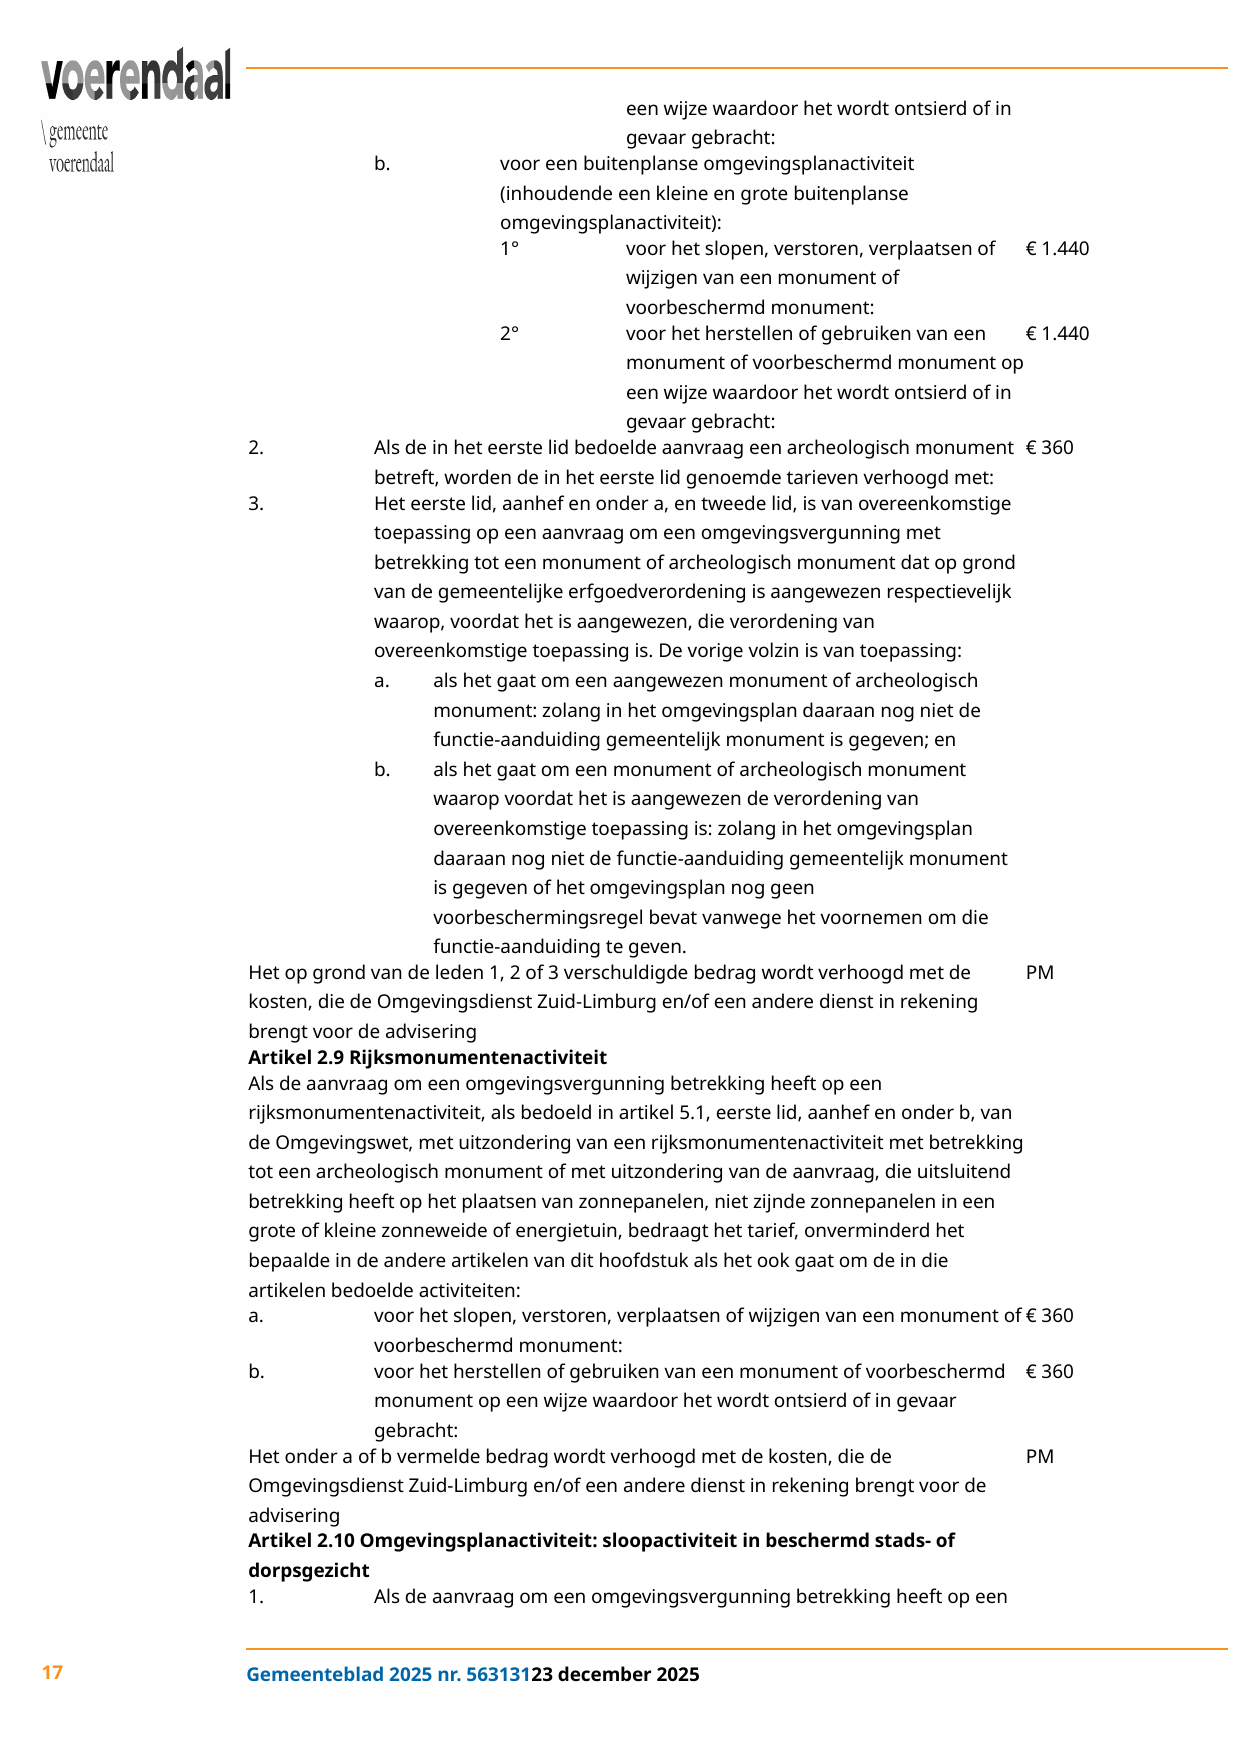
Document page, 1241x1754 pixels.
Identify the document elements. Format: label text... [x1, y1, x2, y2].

table_cell [374, 95, 500, 150]
table_cell € 360 [1026, 1358, 1152, 1443]
table_cell voor het herstellen of gebruiken van een monument of voorbeschermd monument op een wijze waardoor het wordt ontsierd of in gevaar gebracht: [374, 1358, 1026, 1443]
table_cell [248, 320, 374, 434]
table_cell [1026, 1044, 1152, 1070]
table_cell voor het slopen, verstoren, verplaatsen of wijzigen van een monument of voorbeschermd monument: [626, 235, 1026, 320]
table_cell € 360 [1026, 1303, 1152, 1358]
table_cell b. [248, 1358, 374, 1443]
table_cell € 1.440 [1026, 320, 1152, 434]
table_cell 1. [248, 1583, 374, 1609]
table_cell voor een buitenplanse omgevingsplanactiviteit (inhoudende een kleine en grote buitenplanse omgevingsplanactiviteit): [500, 150, 1026, 235]
table_cell [248, 150, 374, 235]
table_cell Als de aanvraag om een omgevingsvergunning betrekking heeft op een rijksmonumentenactiviteit, als bedoeld in artikel 5.1, eerste lid, aanhef en onder b, van de Omgevingswet, met uitzondering van een rijksmonumentenactiviteit met betrekking tot een archeologisch monument of met uitzondering van de aanvraag, die uitsluitend betrekking heeft op het plaatsen van zonnepanelen, niet zijnde zonnepanelen in een grote of kleine zonneweide of energietuin, bedraagt het tarief, onverminderd het bepaalde in de andere artikelen van dit hoofdstuk als het ook gaat om de in die artikelen bedoelde activiteiten: [248, 1070, 1026, 1303]
table_cell PM [1026, 1443, 1152, 1528]
table_cell € 1.440 [1026, 235, 1152, 320]
table_cell [248, 95, 374, 150]
table_cell [1026, 490, 1152, 959]
table_cell Het eerste lid, aanhef en onder a, en tweede lid, is van overeenkomstige toepassing op een aanvraag om een omgevingsvergunning met betrekking tot een monument of archeologisch monument dat op grond van de gemeentelijke erfgoedverordening is aangewezen respectievelijk waarop, voordat het is aangewezen, die verordening van overeenkomstige toepassing is. De vorige volzin is van toepassing: als het gaat om een aangewezen monument of archeologisch monument: zolang in het omgevingsplan daaraan nog niet de functie-aanduiding gemeentelijk monument is gegeven; en als het gaat om een monument of archeologisch monument waarop voordat het is aangewezen de verordening van overeenkomstige toepassing is: zolang in het omgevingsplan daaraan nog niet de functie-aanduiding gemeentelijk monument is gegeven of het omgevingsplan nog geen voorbeschermingsregel bevat vanwege het voornemen om die functie-aanduiding te geven. [374, 490, 1026, 959]
table_cell € 360 [1026, 434, 1152, 490]
table_cell [374, 235, 500, 320]
table_cell Artikel 2.10 Omgevingsplanactiviteit: sloopactiviteit in beschermd stads- of dorpsgezicht [248, 1528, 1026, 1583]
table_cell voor het herstellen of gebruiken van een monument of voorbeschermd monument op een wijze waardoor het wordt ontsierd of in gevaar gebracht: [626, 320, 1026, 434]
table_cell [500, 95, 626, 150]
table_cell [374, 320, 500, 434]
table_cell 2. [248, 434, 374, 490]
table_cell 2° [500, 320, 626, 434]
table_cell a. [248, 1303, 374, 1358]
table_cell Het op grond van de leden 1, 2 of 3 verschuldigde bedrag wordt verhoogd met de kosten, die de Omgevingsdienst Zuid-Limburg en/of een andere dienst in rekening brengt voor de advisering [248, 959, 1026, 1044]
table_cell Als de in het eerste lid bedoelde aanvraag een archeologisch monument betreft, worden de in het eerste lid genoemde tarieven verhoogd met: [374, 434, 1026, 490]
table_cell [1026, 1070, 1152, 1303]
table_cell Het onder a of b vermelde bedrag wordt verhoogd met de kosten, die de Omgevingsdienst Zuid-Limburg en/of een andere dienst in rekening brengt voor de advisering [248, 1443, 1026, 1528]
table_cell een wijze waardoor het wordt ontsierd of in gevaar gebracht: [626, 95, 1026, 150]
table_cell Als de aanvraag om een omgevingsvergunning betrekking heeft op een [374, 1583, 1026, 1609]
table_cell [1026, 150, 1152, 235]
table_cell [1026, 1583, 1152, 1609]
table_cell voor het slopen, verstoren, verplaatsen of wijzigen van een monument of voorbeschermd monument: [374, 1303, 1026, 1358]
table_cell [248, 235, 374, 320]
table_cell Artikel 2.9 Rijksmonumentenactiviteit [248, 1044, 1026, 1070]
table_cell PM [1026, 959, 1152, 1044]
table_cell [1026, 1528, 1152, 1583]
table_cell 3. [248, 490, 374, 959]
table_cell [1026, 95, 1152, 150]
table_cell 1° [500, 235, 626, 320]
picture [41, 47, 231, 172]
table_cell b. [374, 150, 500, 235]
